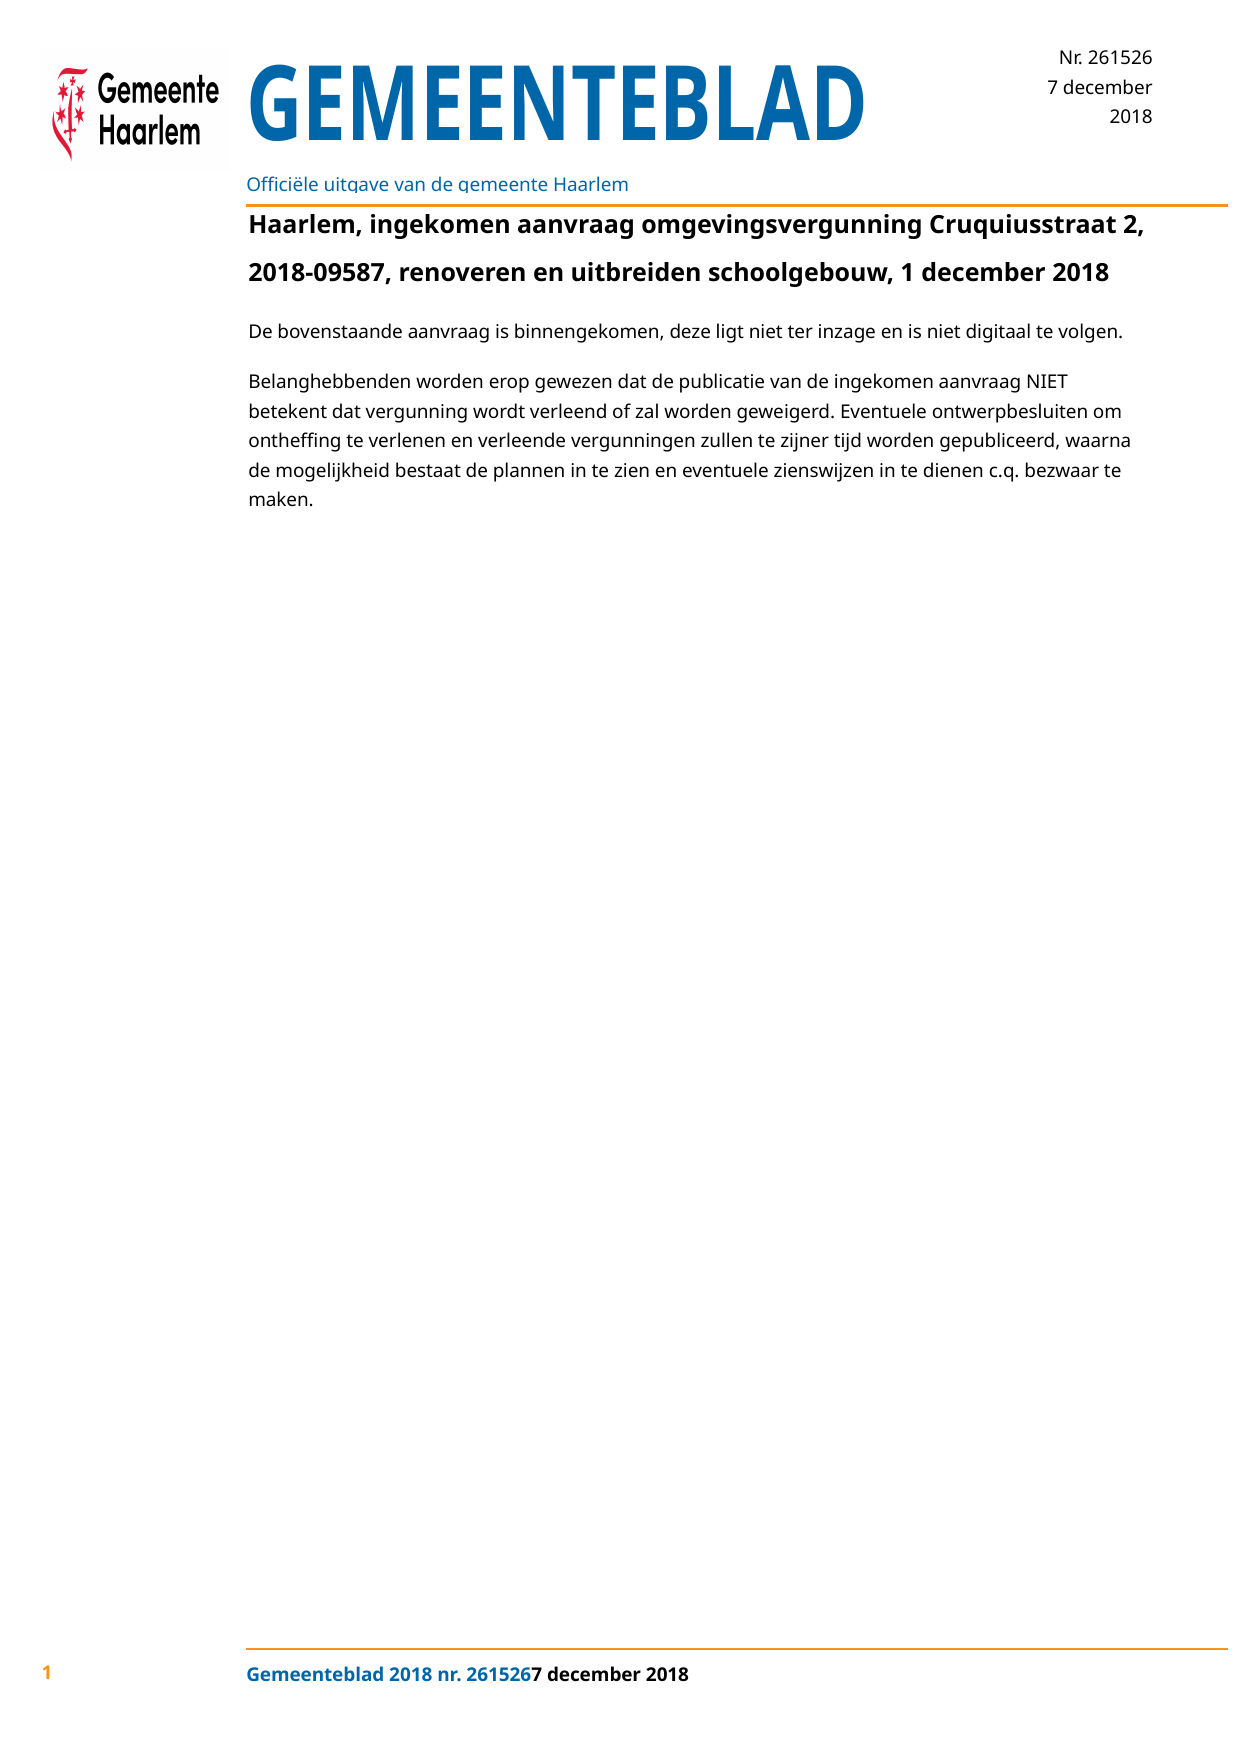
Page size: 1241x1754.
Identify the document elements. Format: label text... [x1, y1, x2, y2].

text Haarlem, ingekomen aanvraag omgevingsvergunning Cruquiusstraat 2, 2018-09587, renoveren en uitbreiden schoolgebouw, 1 december 2018 [248, 207, 1152, 288]
text De bovenstaande aanvraag is binnengekomen, deze ligt niet ter inzage en is niet digitaal te volgen. [248, 318, 1152, 344]
text Belanghebbenden worden erop gewezen dat de publicatie van de ingekomen aanvraag NIET betekent dat vergunning wordt verleend of zal worden geweigerd. Eventuele ontwerpbesluiten om ontheffing te verlenen en verleende vergunningen zullen te zijner tijd worden gepubliceerd, waarna de mogelijkheid bestaat de plannen in te zien en eventuele zienswijzen in te dienen c.q. bezwaar te maken. [248, 368, 1152, 512]
picture [41, 47, 231, 172]
